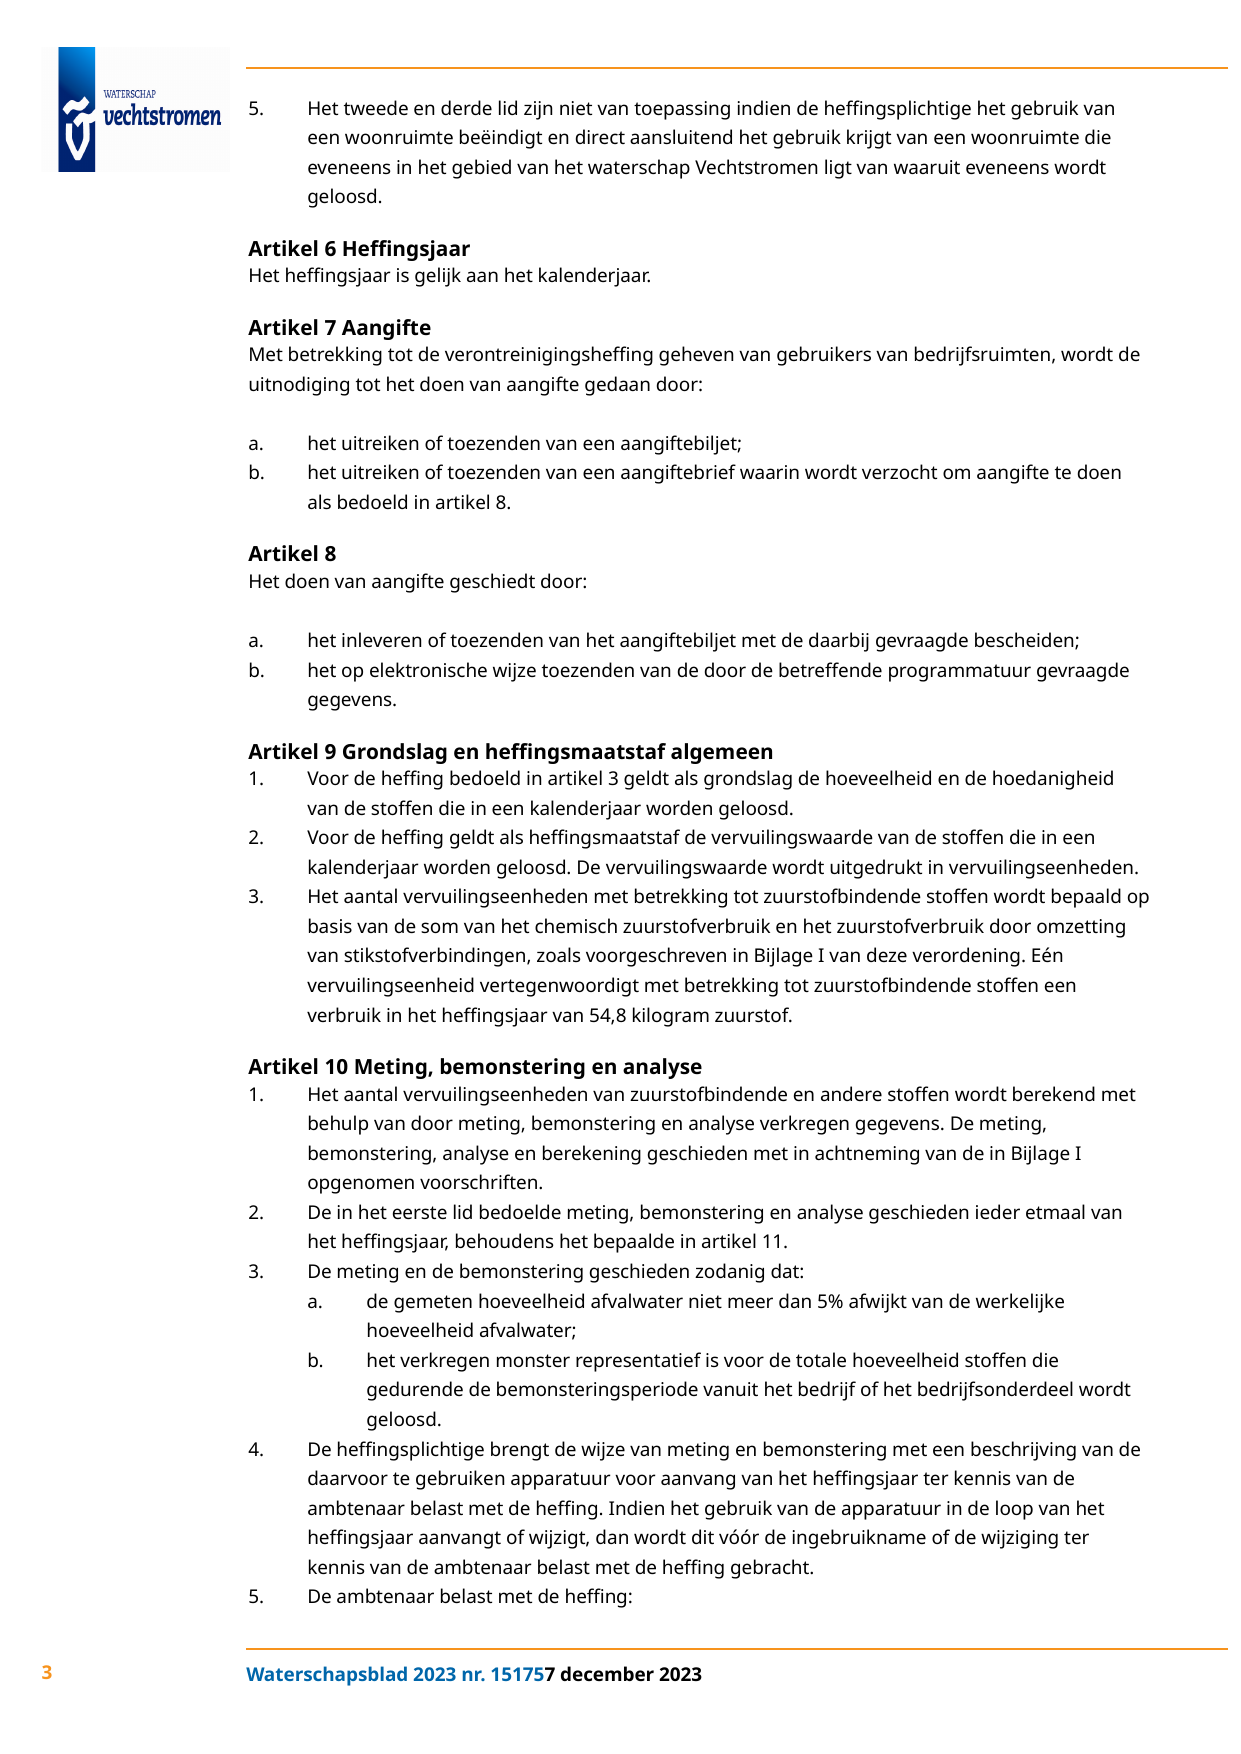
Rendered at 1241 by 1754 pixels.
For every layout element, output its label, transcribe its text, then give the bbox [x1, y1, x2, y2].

list Voor de heffing geldt als heffingsmaatstaf de vervuilingswaarde van de stoffen die in een kalenderjaar worden geloosd. De vervuilingswaarde wordt uitgedrukt in vervuilingseenheden. [248, 824, 1152, 880]
list het uitreiken of toezenden van een aangiftebrief waarin wordt verzocht om aangifte te doen als bedoeld in artikel 8. [248, 459, 1152, 515]
text Het doen van aangifte geschiedt door: [248, 568, 1152, 594]
list De meting en de bemonstering geschieden zodanig dat: [248, 1258, 1152, 1284]
text Artikel 9 Grondslag en heffingsmaatstaf algemeen [248, 737, 1152, 765]
list Voor de heffing bedoeld in artikel 3 geldt als grondslag de hoeveelheid en de hoedanigheid van de stoffen die in een kalenderjaar worden geloosd. [248, 765, 1152, 821]
list het uitreiken of toezenden van een aangiftebiljet; [248, 430, 1152, 456]
list het op elektronische wijze toezenden van de door de betreffende programmatuur gevraagde gegevens. [248, 657, 1152, 712]
list Het aantal vervuilingseenheden met betrekking tot zuurstofbindende stoffen wordt bepaald op basis van de som van het chemisch zuurstofverbruik en het zuurstofverbruik door omzetting van stikstofverbindingen, zoals voorgeschreven in Bijlage I van deze verordening. Eén vervuilingseenheid vertegenwoordigt met betrekking tot zuurstofbindende stoffen een verbruik in het heffingsjaar van 54,8 kilogram zuurstof. [248, 883, 1152, 1028]
text Artikel 7 Aangifte [248, 313, 1152, 341]
list Het aantal vervuilingseenheden van zuurstofbindende en andere stoffen wordt berekend met behulp van door meting, bemonstering en analyse verkregen gegevens. De meting, bemonstering, analyse en berekening geschieden met in achtneming van de in Bijlage I opgenomen voorschriften. [248, 1081, 1152, 1195]
list De ambtenaar belast met de heffing: [248, 1584, 1152, 1609]
list het inleveren of toezenden van het aangiftebiljet met de daarbij gevraagde bescheiden; [248, 627, 1152, 653]
list het verkregen monster representatief is voor de totale hoeveelheid stoffen die gedurende de bemonsteringsperiode vanuit het bedrijf of het bedrijfsonderdeel wordt geloosd. [307, 1347, 1152, 1432]
list De in het eerste lid bedoelde meting, bemonstering en analyse geschieden ieder etmaal van het heffingsjaar, behoudens het bepaalde in artikel 11. [248, 1199, 1152, 1254]
list de gemeten hoeveelheid afvalwater niet meer dan 5% afwijkt van de werkelijke hoeveelheid afvalwater; [307, 1288, 1152, 1343]
picture [41, 47, 231, 172]
text Met betrekking tot de verontreinigingsheffing geheven van gebruikers van bedrijfsruimten, wordt de uitnodiging tot het doen van aangifte gedaan door: [248, 341, 1152, 397]
list De heffingsplichtige brengt de wijze van meting en bemonstering met een beschrijving van de daarvoor te gebruiken apparatuur voor aanvang van het heffingsjaar ter kennis van de ambtenaar belast met de heffing. Indien het gebruik van de apparatuur in de loop van het heffingsjaar aanvangt of wijzigt, dan wordt dit vóór de ingebruikname of de wijziging ter kennis van de ambtenaar belast met de heffing gebracht. [248, 1436, 1152, 1580]
text Het heffingsjaar is gelijk aan het kalenderjaar. [248, 262, 1152, 288]
text Artikel 10 Meting, bemonstering en analyse [248, 1052, 1152, 1081]
text Artikel 6 Heffingsjaar [248, 234, 1152, 262]
text Artikel 8 [248, 539, 1152, 568]
list Het tweede en derde lid zijn niet van toepassing indien de heffingsplichtige het gebruik van een woonruimte beëindigt en direct aansluitend het gebruik krijgt van een woonruimte die eveneens in het gebied van het waterschap Vechtstromen ligt van waaruit eveneens wordt geloosd. [248, 95, 1152, 209]
